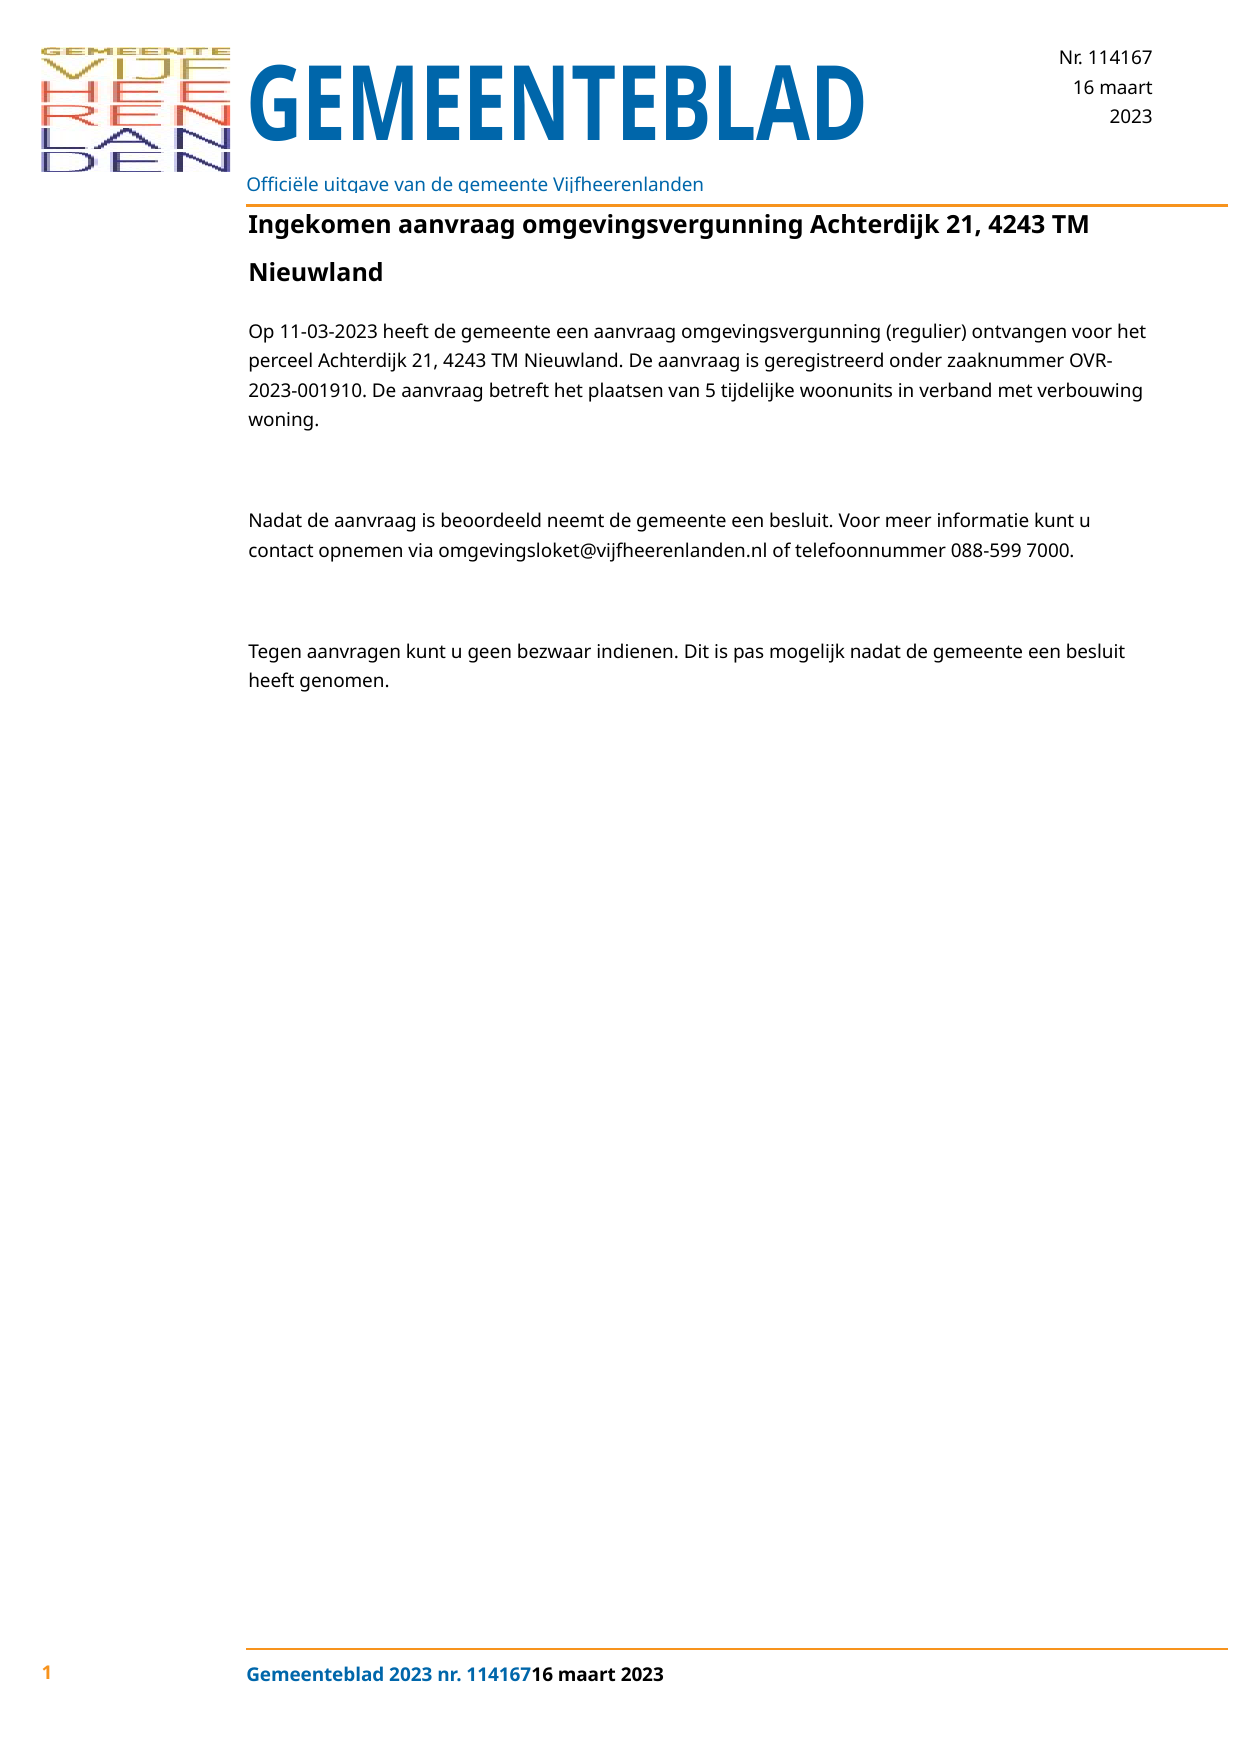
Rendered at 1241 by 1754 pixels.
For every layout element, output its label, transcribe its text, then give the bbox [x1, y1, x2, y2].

picture [41, 47, 231, 172]
text Op 11-03-2023 heeft de gemeente een aanvraag omgevingsvergunning (regulier) ontvangen voor het perceel Achterdijk 21, 4243 TM Nieuwland. De aanvraag is geregistreerd onder zaaknummer OVR-2023-001910. De aanvraag betreft het plaatsen van 5 tijdelijke woonunits in verband met verbouwing woning. [248, 318, 1152, 432]
text Tegen aanvragen kunt u geen bezwaar indienen. Dit is pas mogelijk nadat de gemeente een besluit heeft genomen. [248, 638, 1152, 693]
text Ingekomen aanvraag omgevingsvergunning Achterdijk 21, 4243 TM Nieuwland [248, 207, 1152, 288]
text Nadat de aanvraag is beoordeeld neemt de gemeente een besluit. Voor meer informatie kunt u contact opnemen via omgevingsloket@vijfheerenlanden.nl of telefoonnummer 088-599 7000. [248, 507, 1152, 563]
